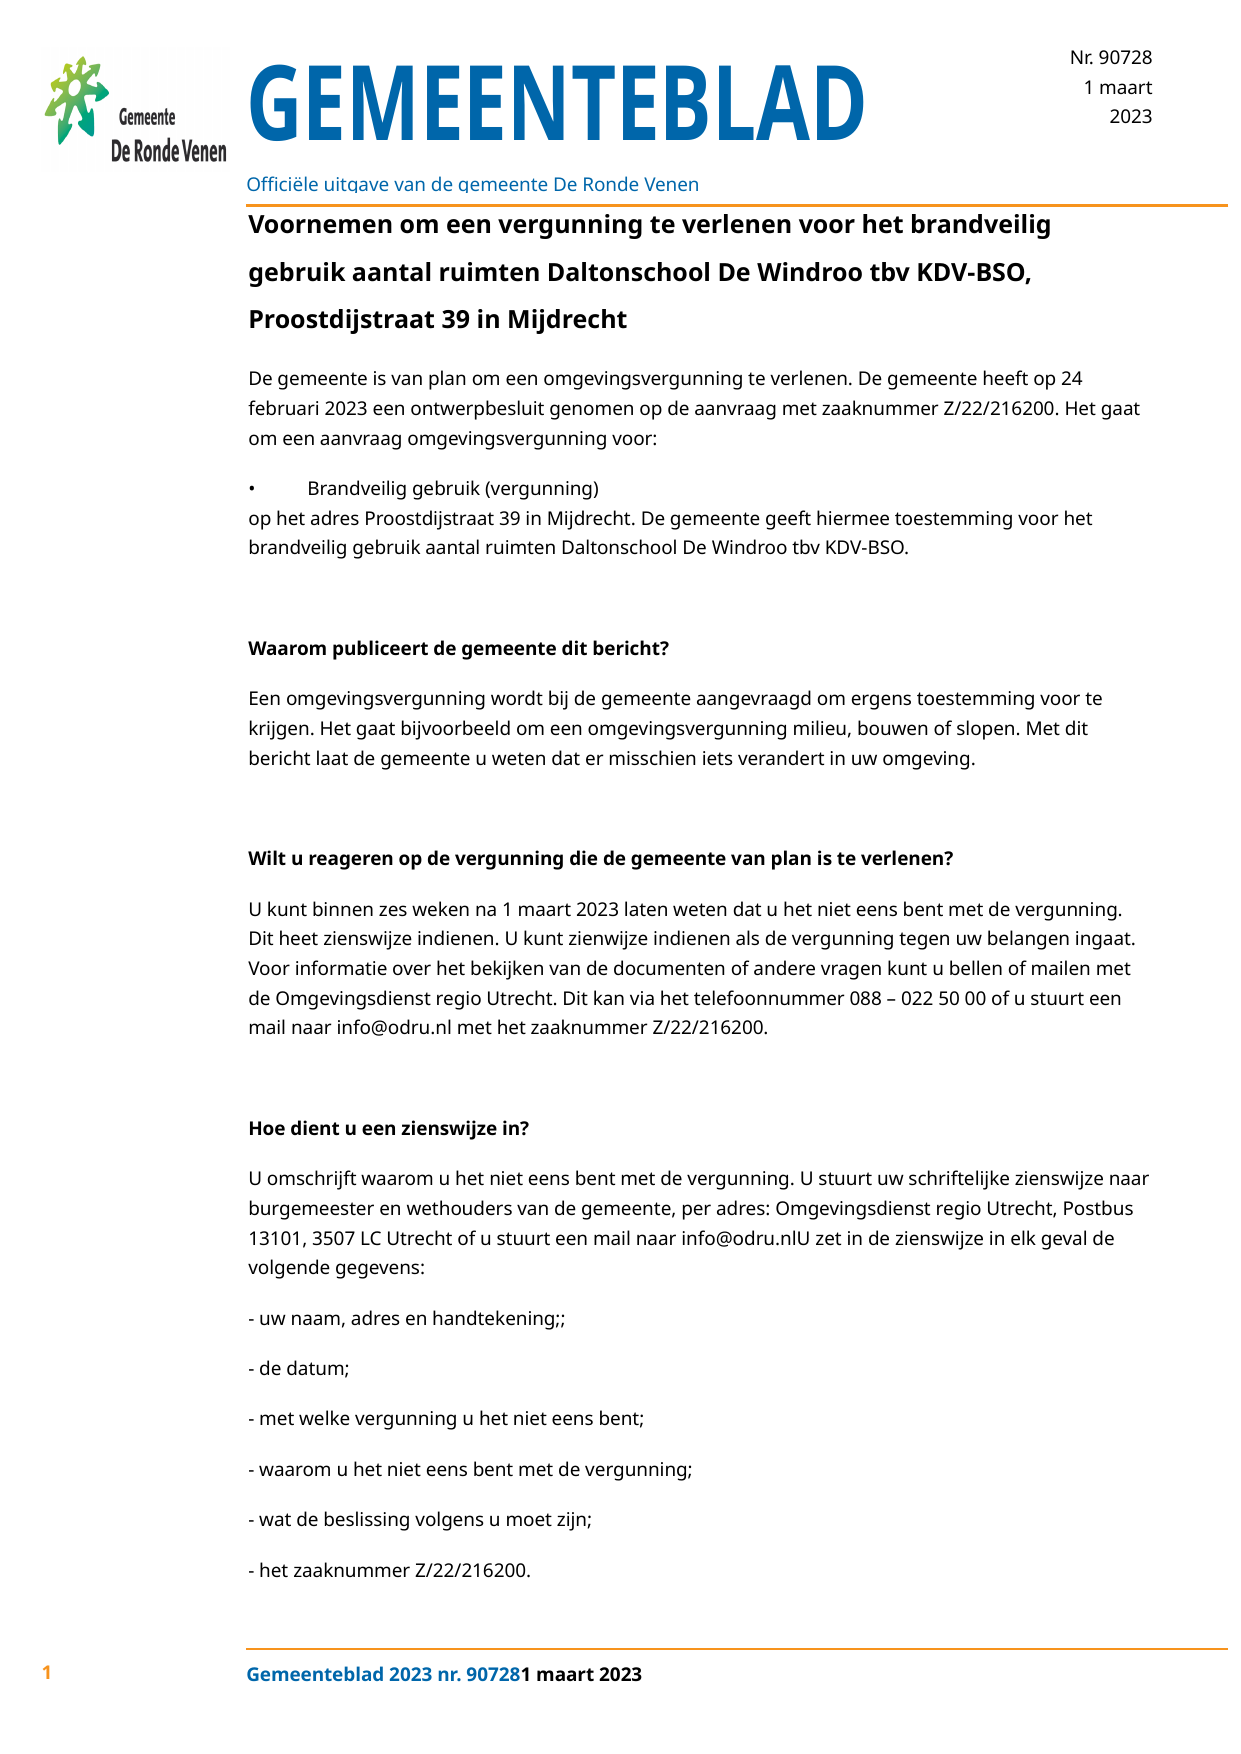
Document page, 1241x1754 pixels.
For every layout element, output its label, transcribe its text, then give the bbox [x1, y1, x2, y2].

list Brandveilig gebruik (vergunning) [248, 475, 1152, 501]
text - het zaaknummer Z/22/216200. [248, 1557, 1152, 1582]
picture [41, 47, 231, 172]
text Voornemen om een vergunning te verlenen voor het brandveilig gebruik aantal ruimten Daltonschool De Windroo tbv KDV-BSO, Proostdijstraat 39 in Mijdrecht [248, 207, 1152, 336]
text - de datum; [248, 1355, 1152, 1381]
text Waarom publiceert de gemeente dit bericht? [248, 635, 1152, 661]
text De gemeente is van plan om een omgevingsvergunning te verlenen. De gemeente heeft op 24 februari 2023 een ontwerpbesluit genomen op de aanvraag met zaaknummer Z/22/216200. Het gaat om een aanvraag omgevingsvergunning voor: [248, 366, 1152, 450]
text - met welke vergunning u het niet eens bent; [248, 1406, 1152, 1431]
text U omschrijft waarom u het niet eens bent met de vergunning. U stuurt uw schriftelijke zienswijze naar burgemeester en wethouders van de gemeente, per adres: Omgevingsdienst regio Utrecht, Postbus 13101, 3507 LC Utrecht of u stuurt een mail naar info@odru.nlU zet in de zienswijze in elk geval de volgende gegevens: [248, 1166, 1152, 1280]
text U kunt binnen zes weken na 1 maart 2023 laten weten dat u het niet eens bent met de vergunning. Dit heet zienswijze indienen. U kunt zienwijze indienen als de vergunning tegen uw belangen ingaat. Voor informatie over het bekijken van de documenten of andere vragen kunt u bellen of mailen met de Omgevingsdienst regio Utrecht. Dit kan via het telefoonnummer 088 – 022 50 00 of u stuurt een mail naar info@odru.nl met het zaaknummer Z/22/216200. [248, 896, 1152, 1040]
text - waarom u het niet eens bent met de vergunning; [248, 1456, 1152, 1482]
text Een omgevingsvergunning wordt bij de gemeente aangevraagd om ergens toestemming voor te krijgen. Het gaat bijvoorbeeld om een omgevingsvergunning milieu, bouwen of slopen. Met dit bericht laat de gemeente u weten dat er misschien iets verandert in uw omgeving. [248, 686, 1152, 770]
text - uw naam, adres en handtekening;; [248, 1305, 1152, 1330]
text op het adres Proostdijstraat 39 in Mijdrecht. De gemeente geeft hiermee toestemming voor het brandveilig gebruik aantal ruimten Daltonschool De Windroo tbv KDV-BSO. [248, 505, 1152, 560]
text - wat de beslissing volgens u moet zijn; [248, 1506, 1152, 1532]
text Wilt u reageren op de vergunning die de gemeente van plan is te verlenen? [248, 846, 1152, 871]
text Hoe dient u een zienswijze in? [248, 1115, 1152, 1141]
